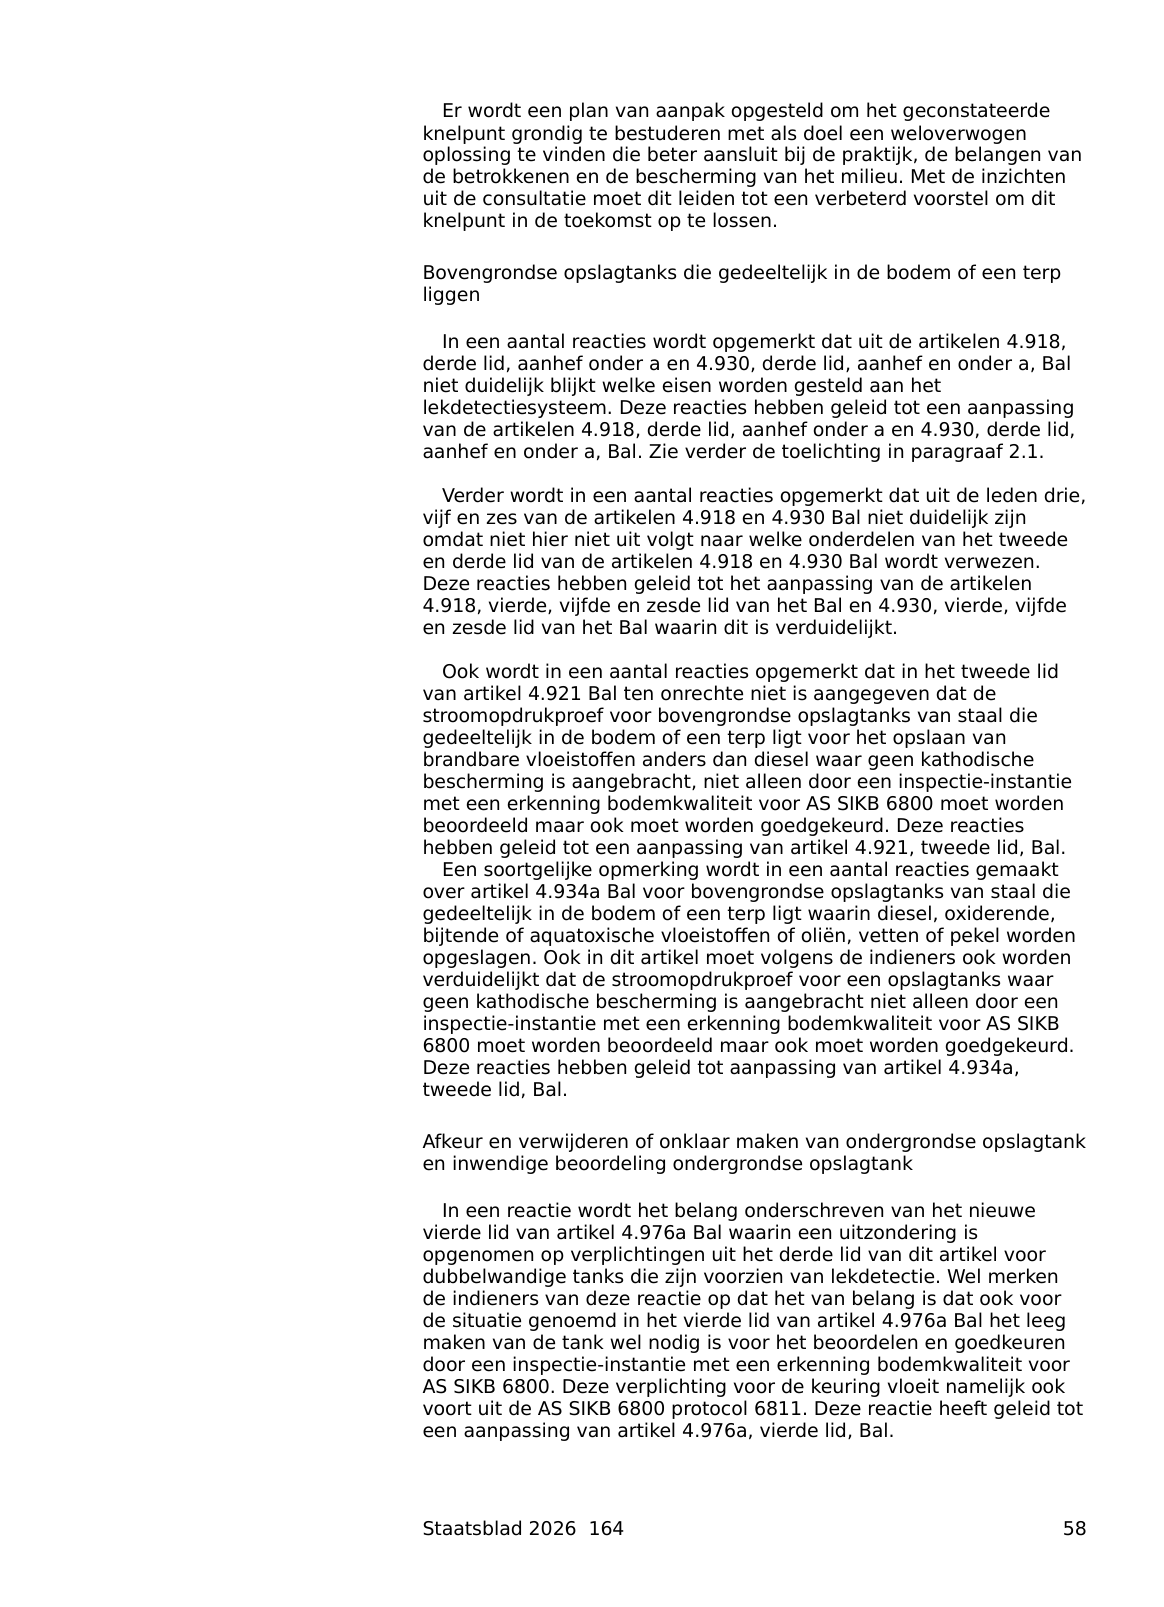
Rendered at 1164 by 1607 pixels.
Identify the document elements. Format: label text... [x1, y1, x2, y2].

text Een soortgelijke opmerking wordt in een aantal reacties gemaakt over artikel 4.934a Bal voor bovengrondse opslagtanks van staal die gedeeltelijk in de bodem of een terp ligt waarin diesel, oxiderende, bijtende of aquatoxische vloeistoffen of oliën, vetten of pekel worden opgeslagen. Ook in dit artikel moet volgens de indieners ook worden verduidelijkt dat de stroomopdrukproef voor een opslagtanks waar geen kathodische bescherming is aangebracht niet alleen door een inspectie-instantie met een erkenning bodemkwaliteit voor AS SIKB 6800 moet worden beoordeeld maar ook moet worden goedgekeurd. Deze reacties hebben geleid tot aanpassing van artikel 4.934a, tweede lid, Bal. [422, 859, 1087, 1101]
subtitle Afkeur en verwijderen of onklaar maken van ondergrondse opslagtank en inwendige beoordeling ondergrondse opslagtank [422, 1131, 1087, 1175]
text Er wordt een plan van aanpak opgesteld om het geconstateerde knelpunt grondig te bestuderen met als doel een weloverwogen oplossing te vinden die beter aansluit bij de praktijk, de belangen van de betrokkenen en de bescherming van het milieu. Met de inzichten uit de consultatie moet dit leiden tot een verbeterd voorstel om dit knelpunt in de toekomst op te lossen. [422, 100, 1087, 232]
text In een reactie wordt het belang onderschreven van het nieuwe vierde lid van artikel 4.976a Bal waarin een uitzondering is opgenomen op verplichtingen uit het derde lid van dit artikel voor dubbelwandige tanks die zijn voorzien van lekdetectie. Wel merken de indieners van deze reactie op dat het van belang is dat ook voor de situatie genoemd in het vierde lid van artikel 4.976a Bal het leeg maken van de tank wel nodig is voor het beoordelen en goedkeuren door een inspectie-instantie met een erkenning bodemkwaliteit voor AS SIKB 6800. Deze verplichting voor de keuring vloeit namelijk ook voort uit de AS SIKB 6800 protocol 6811. Deze reactie heeft geleid tot een aanpassing van artikel 4.976a, vierde lid, Bal. [422, 1200, 1087, 1442]
text In een aantal reacties wordt opgemerkt dat uit de artikelen 4.918, derde lid, aanhef onder a en 4.930, derde lid, aanhef en onder a, Bal niet duidelijk blijkt welke eisen worden gesteld aan het lekdetectiesysteem. Deze reacties hebben geleid tot een aanpassing van de artikelen 4.918, derde lid, aanhef onder a en 4.930, derde lid, aanhef en onder a, Bal. Zie verder de toelichting in paragraaf 2.1. [422, 331, 1087, 463]
subtitle Bovengrondse opslagtanks die gedeeltelijk in de bodem of een terp liggen [422, 262, 1087, 306]
text Verder wordt in een aantal reacties opgemerkt dat uit de leden drie, vijf en zes van de artikelen 4.918 en 4.930 Bal niet duidelijk zijn omdat niet hier niet uit volgt naar welke onderdelen van het tweede en derde lid van de artikelen 4.918 en 4.930 Bal wordt verwezen. Deze reacties hebben geleid tot het aanpassing van de artikelen 4.918, vierde, vijfde en zesde lid van het Bal en 4.930, vierde, vijfde en zesde lid van het Bal waarin dit is verduidelijkt. [422, 485, 1087, 639]
text Ook wordt in een aantal reacties opgemerkt dat in het tweede lid van artikel 4.921 Bal ten onrechte niet is aangegeven dat de stroomopdrukproef voor bovengrondse opslagtanks van staal die gedeeltelijk in de bodem of een terp ligt voor het opslaan van brandbare vloeistoffen anders dan diesel waar geen kathodische bescherming is aangebracht, niet alleen door een inspectie-instantie met een erkenning bodemkwaliteit voor AS SIKB 6800 moet worden beoordeeld maar ook moet worden goedgekeurd. Deze reacties hebben geleid tot een aanpassing van artikel 4.921, tweede lid, Bal. [422, 661, 1087, 859]
